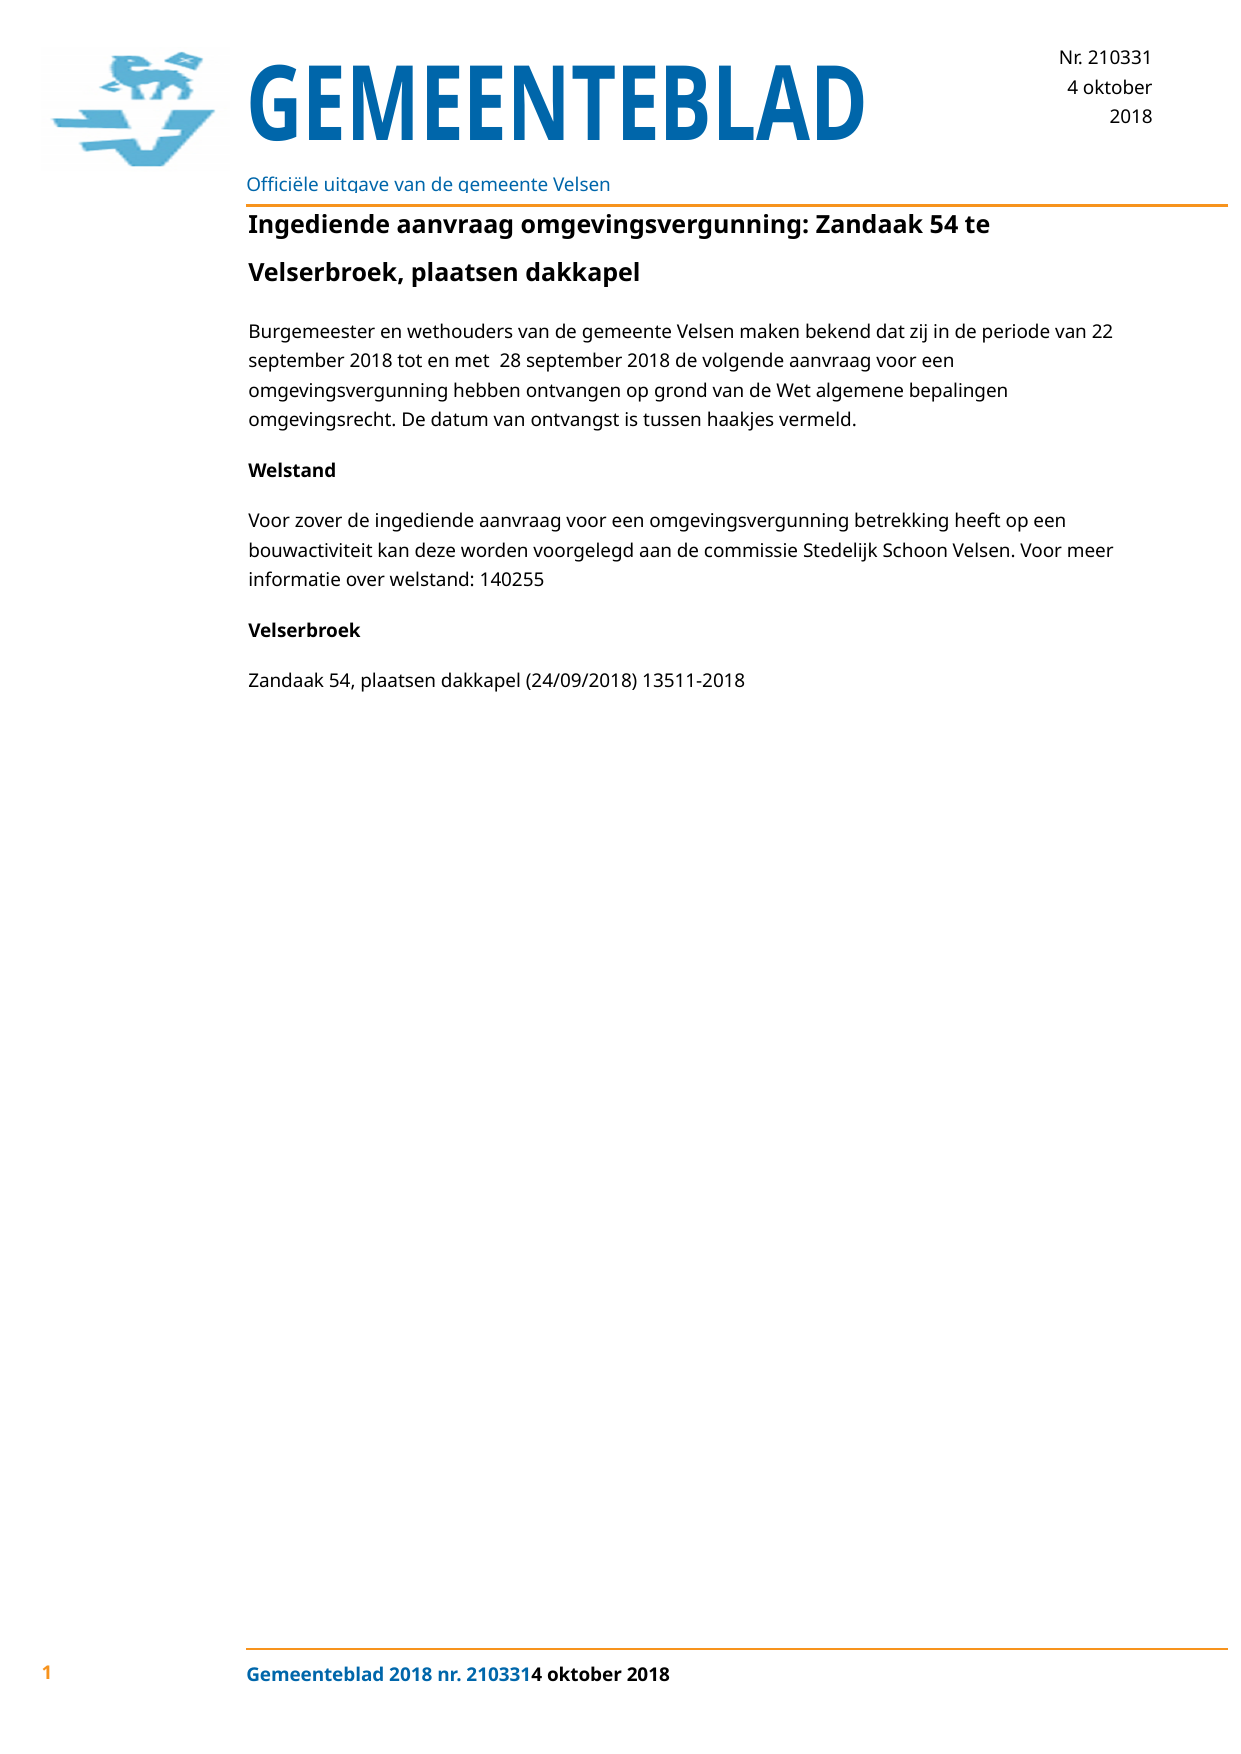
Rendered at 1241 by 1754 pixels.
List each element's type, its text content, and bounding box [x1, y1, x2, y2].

text Ingediende aanvraag omgevingsvergunning: Zandaak 54 te Velserbroek, plaatsen dakkapel [248, 207, 1152, 288]
text Voor zover de ingediende aanvraag voor een omgevingsvergunning betrekking heeft op een bouwactiviteit kan deze worden voorgelegd aan de commissie Stedelijk Schoon Velsen. Voor meer informatie over welstand: 140255 [248, 507, 1152, 592]
text Zandaak 54, plaatsen dakkapel (24/09/2018) 13511-2018 [248, 667, 1152, 693]
picture [41, 47, 231, 172]
text Welstand [248, 457, 1152, 483]
text Burgemeester en wethouders van de gemeente Velsen maken bekend dat zij in de periode van 22 september 2018 tot en met 28 september 2018 de volgende aanvraag voor een omgevingsvergunning hebben ontvangen op grond van de Wet algemene bepalingen omgevingsrecht. De datum van ontvangst is tussen haakjes vermeld. [248, 318, 1152, 432]
text Velserbroek [248, 617, 1152, 643]
